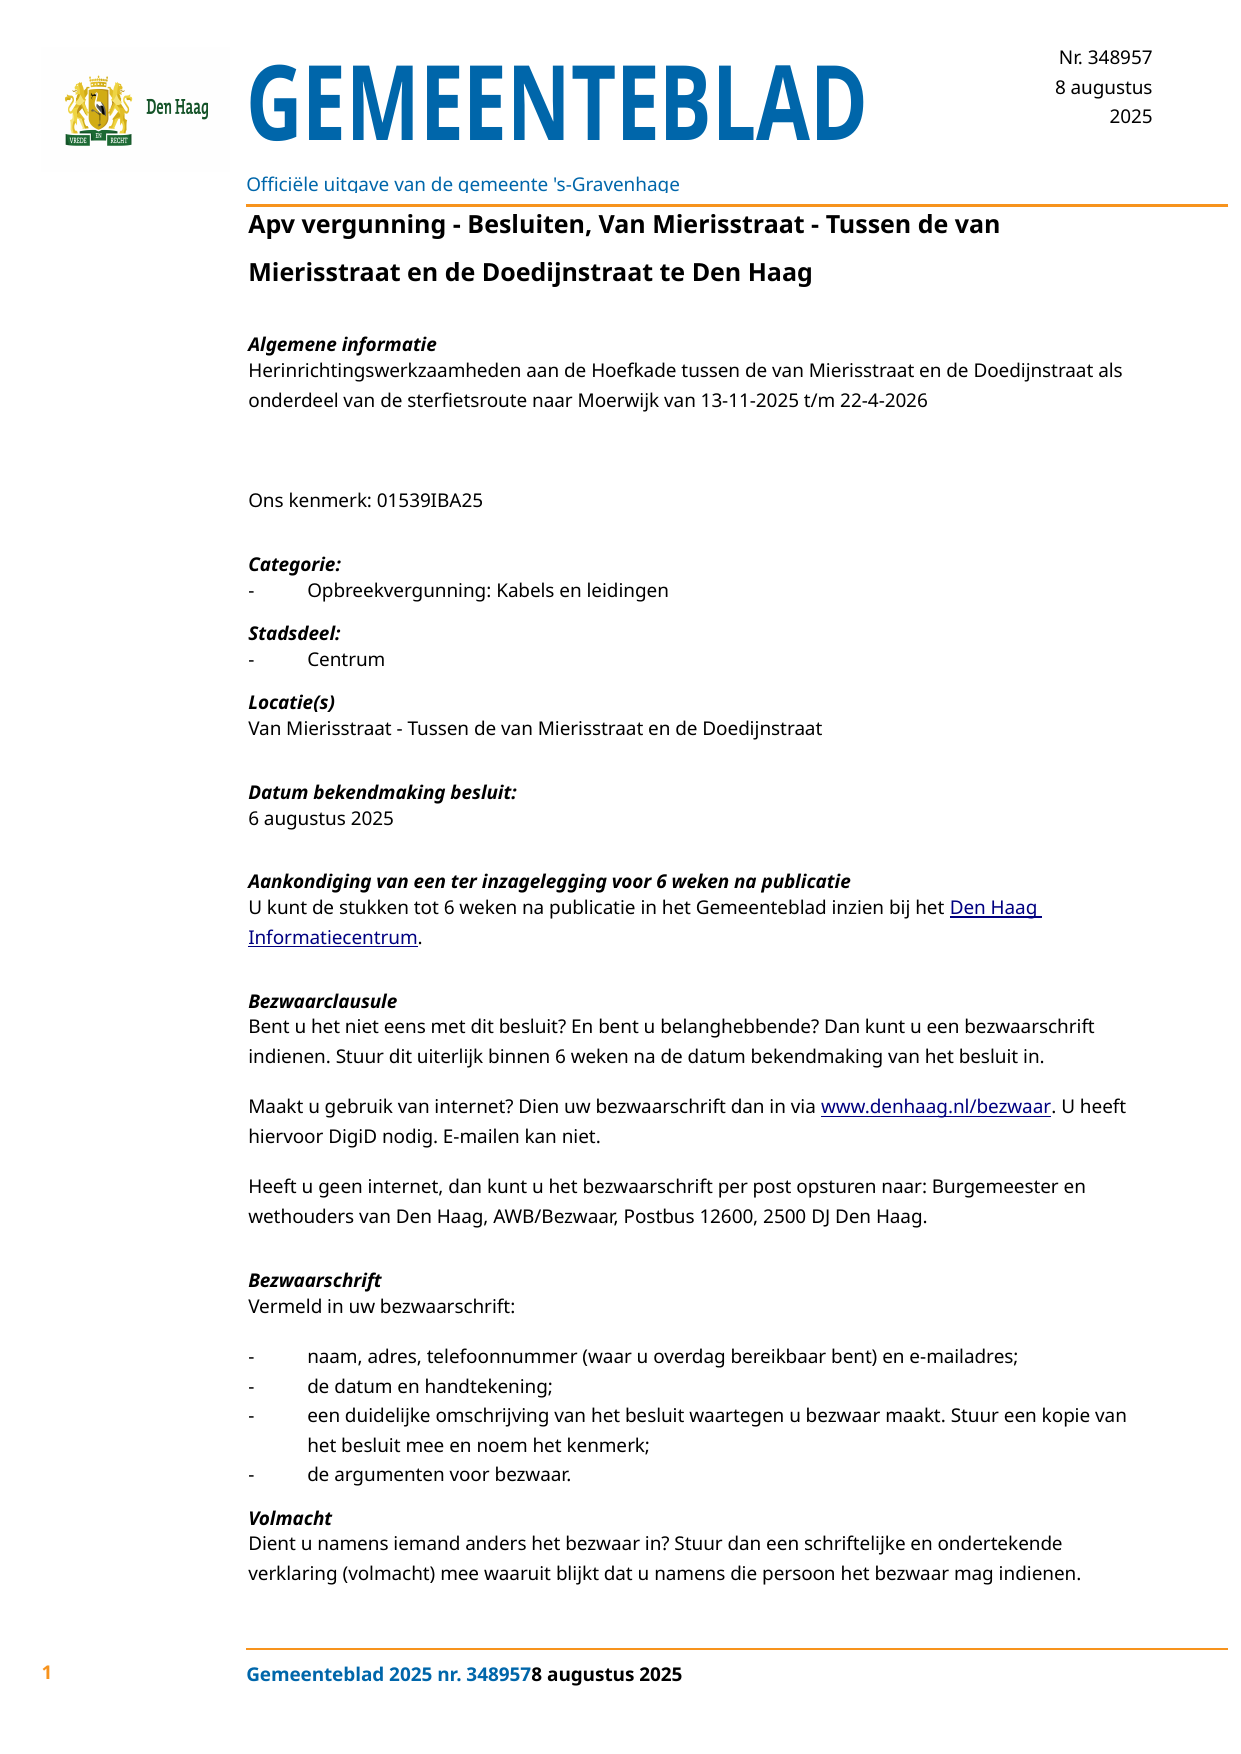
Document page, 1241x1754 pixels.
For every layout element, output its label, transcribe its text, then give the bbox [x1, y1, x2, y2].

text Herinrichtingswerkzaamheden aan de Hoefkade tussen de van Mierisstraat en de Doedijnstraat als onderdeel van de sterfietsroute naar Moerwijk van 13-11-2025 t/m 22-4-2026 [248, 357, 1152, 412]
list Centrum [248, 646, 1152, 672]
text Bent u het niet eens met dit besluit? En bent u belanghebbende? Dan kunt u een bezwaarschrift indienen. Stuur dit uiterlijk binnen 6 weken na de datum bekendmaking van het besluit in. [248, 1014, 1152, 1069]
list de argumenten voor bezwaar. [248, 1462, 1152, 1487]
text Categorie: [248, 552, 1152, 577]
text Heeft u geen internet, dan kunt u het bezwaarschrift per post opsturen naar: Burgemeester en wethouders van Den Haag, AWB/Bezwaar, Postbus 12600, 2500 DJ Den Haag. [248, 1174, 1152, 1229]
text Apv vergunning - Besluiten, Van Mierisstraat - Tussen de van Mierisstraat en de Doedijnstraat te Den Haag [248, 207, 1152, 288]
text Vermeld in uw bezwaarschrift: [248, 1293, 1152, 1319]
text Algemene informatie [248, 331, 1152, 357]
text Locatie(s) [248, 689, 1152, 715]
text Van Mierisstraat - Tussen de van Mierisstraat en de Doedijnstraat [248, 715, 1152, 741]
text Bezwaarschrift [248, 1267, 1152, 1293]
text U kunt de stukken tot 6 weken na publicatie in het Gemeenteblad inzien bij het Den Haag Informatiecentrum. [248, 894, 1152, 950]
text Aankondiging van een ter inzagelegging voor 6 weken na publicatie [248, 869, 1152, 894]
text Maakt u gebruik van internet? Dien uw bezwaarschrift dan in via www.denhaag.nl/bezwaar. U heeft hiervoor DigiD nodig. E-mailen kan niet. [248, 1094, 1152, 1149]
text 6 augustus 2025 [248, 805, 1152, 830]
text Bezwaarclausule [248, 988, 1152, 1014]
list naam, adres, telefoonnummer (waar u overdag bereikbaar bent) en e-mailadres; [248, 1343, 1152, 1369]
picture [41, 47, 231, 172]
text Stadsdeel: [248, 620, 1152, 646]
text Volmacht [248, 1505, 1152, 1531]
list de datum en handtekening; [248, 1373, 1152, 1399]
text Ons kenmerk: 01539IBA25 [248, 488, 1152, 513]
list een duidelijke omschrijving van het besluit waartegen u bezwaar maakt. Stuur een kopie van het besluit mee en noem het kenmerk; [248, 1402, 1152, 1458]
list Opbreekvergunning: Kabels en leidingen [248, 577, 1152, 603]
text Dient u namens iemand anders het bezwaar in? Stuur dan een schriftelijke en ondertekende verklaring (volmacht) mee waaruit blijkt dat u namens die persoon het bezwaar mag indienen. [248, 1531, 1152, 1586]
text Datum bekendmaking besluit: [248, 779, 1152, 805]
